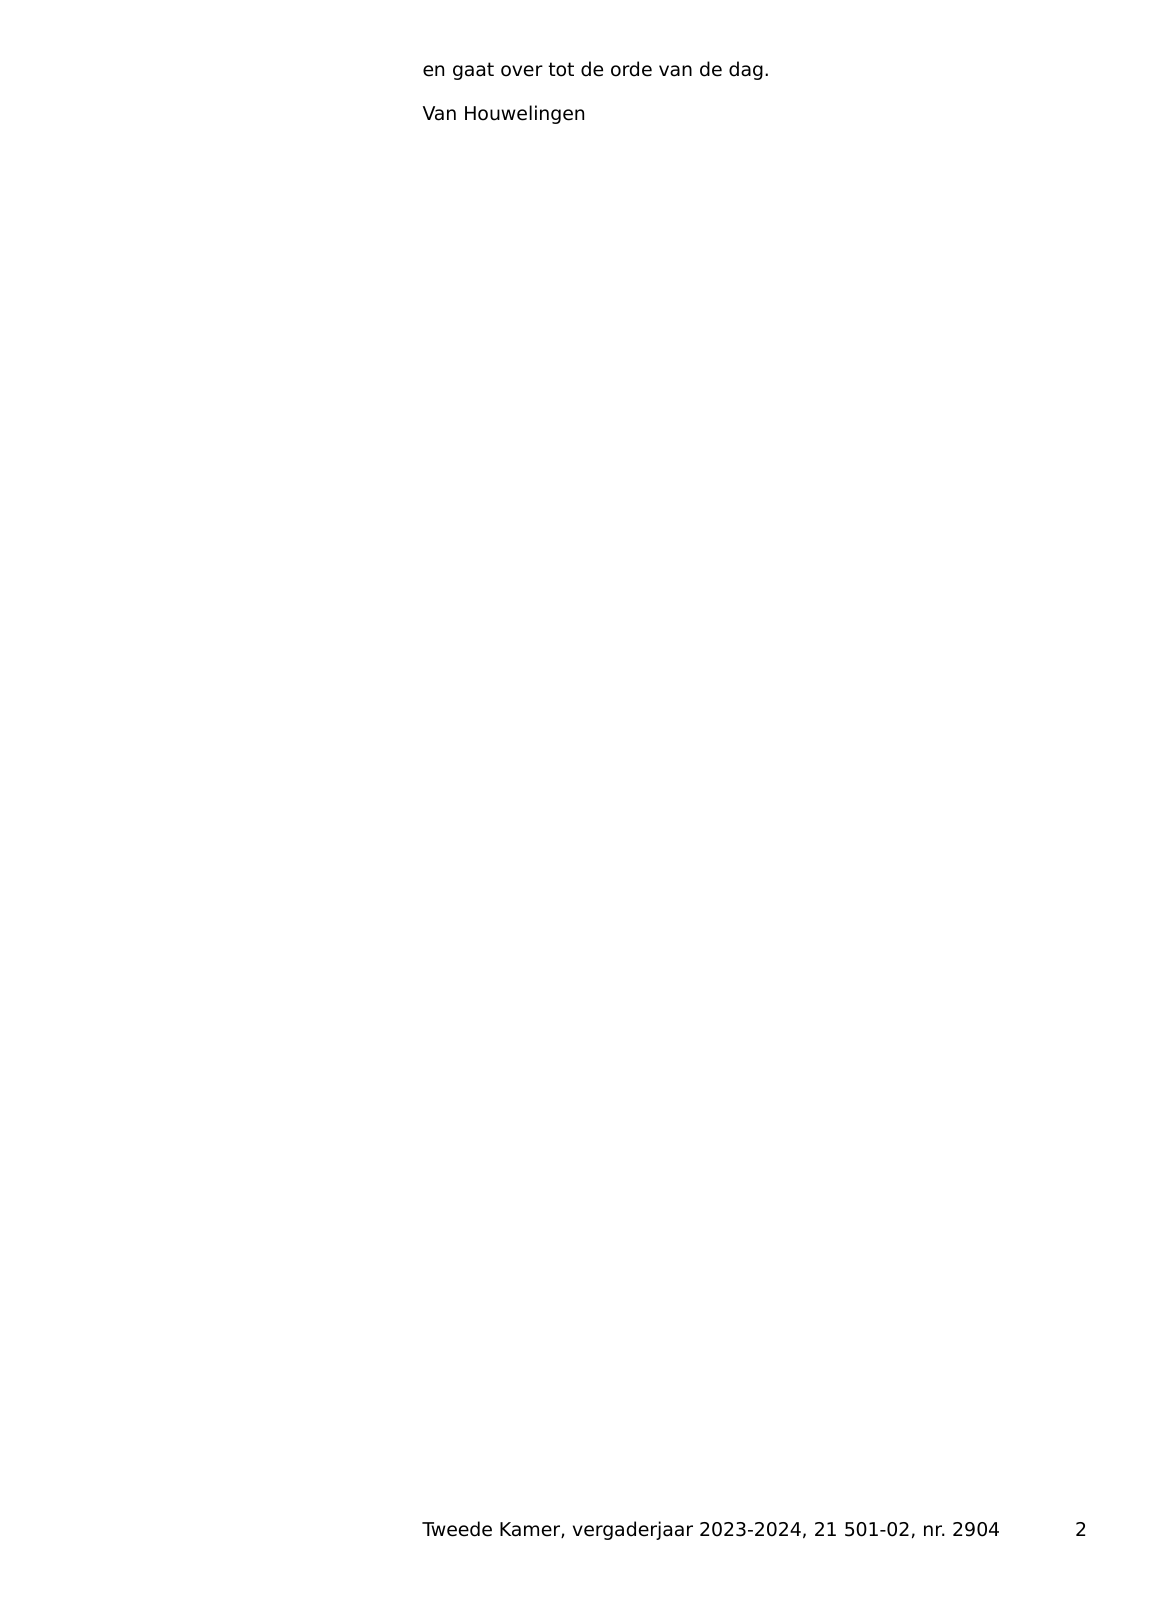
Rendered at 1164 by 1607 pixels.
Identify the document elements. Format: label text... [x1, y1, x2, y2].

text en gaat over tot de orde van de dag. [422, 59, 1087, 81]
text Van Houwelingen [422, 103, 1087, 125]
